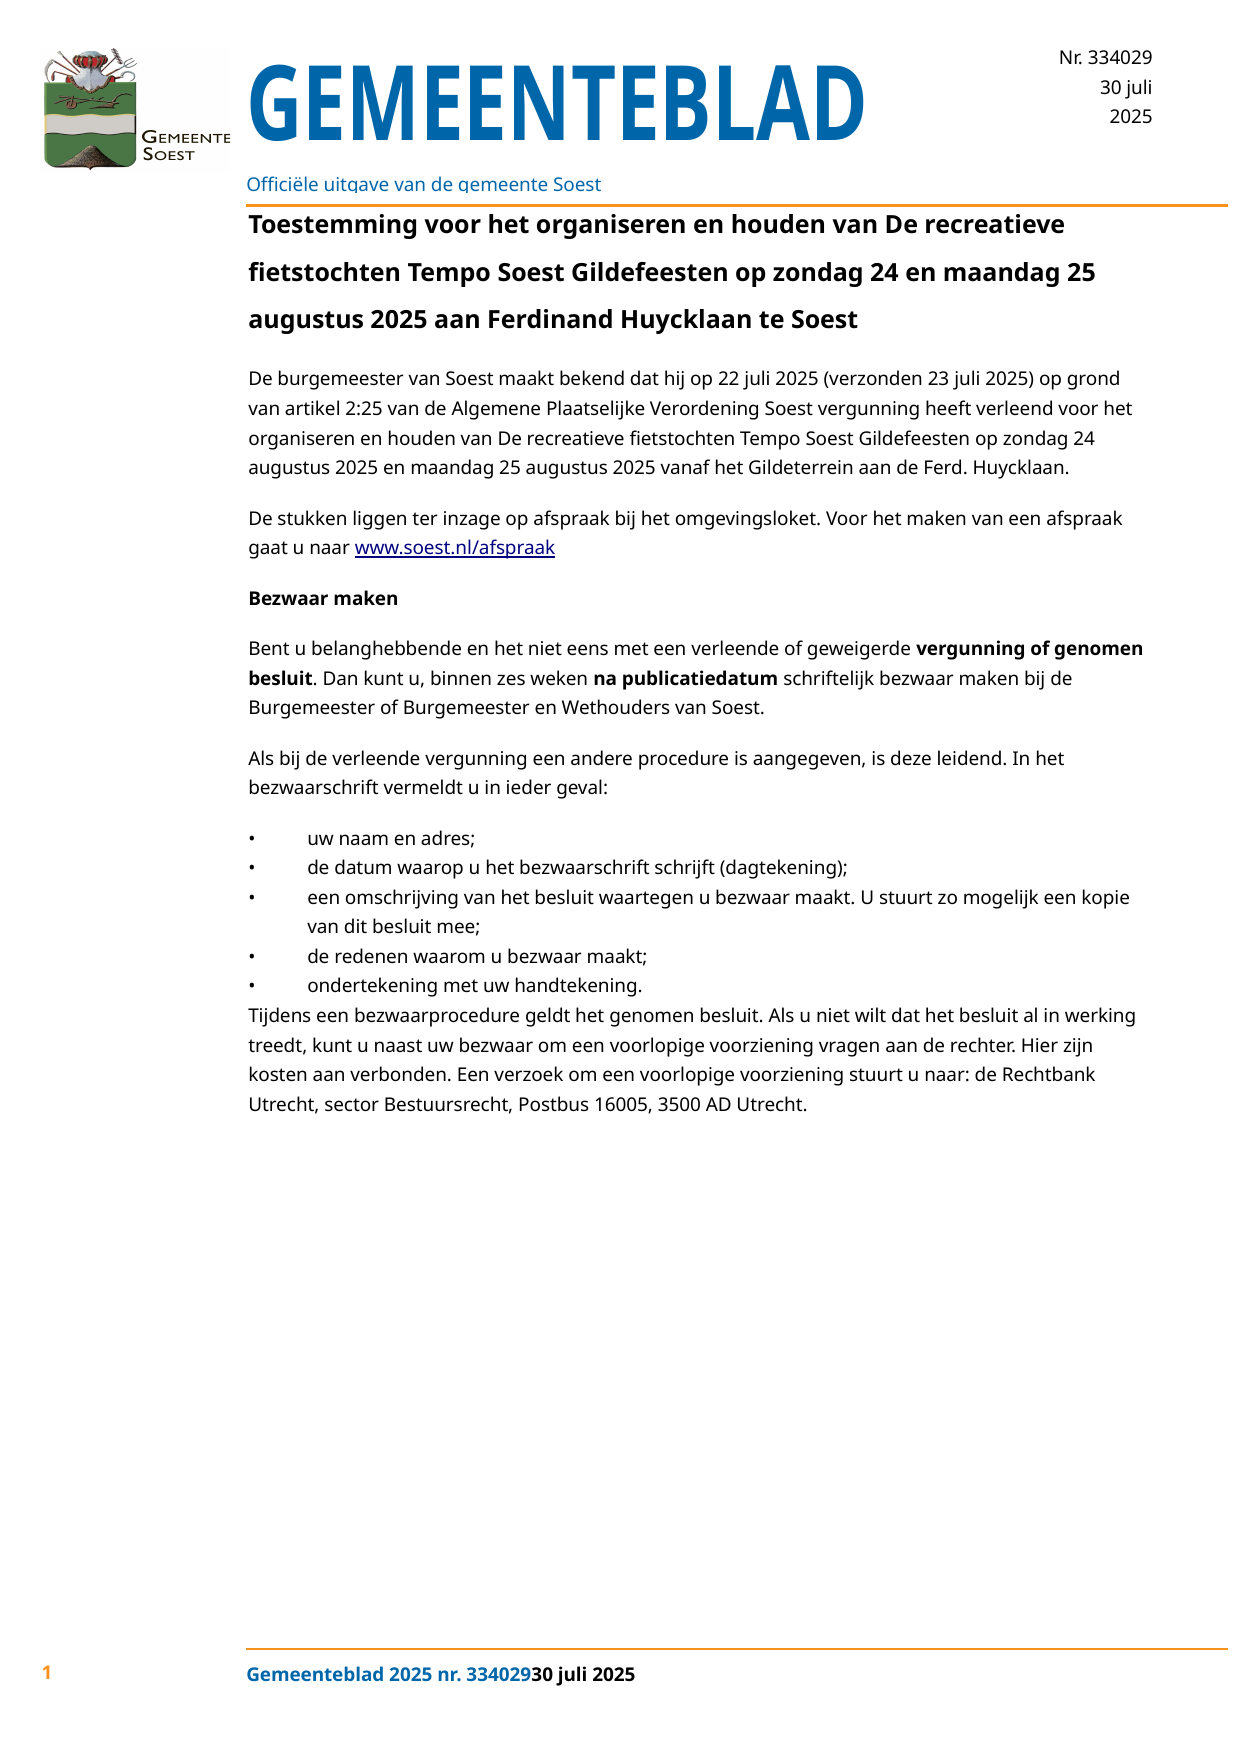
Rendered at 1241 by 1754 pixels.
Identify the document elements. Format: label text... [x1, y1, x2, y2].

list uw naam en adres; [248, 825, 1152, 850]
text Bezwaar maken [248, 585, 1152, 610]
list de redenen waarom u bezwaar maakt; [248, 943, 1152, 969]
list ondertekening met uw handtekening. [248, 973, 1152, 998]
text Tijdens een bezwaarprocedure geldt het genomen besluit. Als u niet wilt dat het besluit al in werking treedt, kunt u naast uw bezwaar om een voorlopige voorziening vragen aan de rechter. Hier zijn kosten aan verbonden. Een verzoek om een voorlopige voorziening stuurt u naar: de Rechtbank Utrecht, sector Bestuursrecht, Postbus 16005, 3500 AD Utrecht. [248, 1002, 1152, 1117]
text De stukken liggen ter inzage op afspraak bij het omgevingsloket. Voor het maken van een afspraak gaat u naar www.soest.nl/afspraak [248, 505, 1152, 560]
text De burgemeester van Soest maakt bekend dat hij op 22 juli 2025 (verzonden 23 juli 2025) op grond van artikel 2:25 van de Algemene Plaatselijke Verordening Soest vergunning heeft verleend voor het organiseren en houden van De recreatieve fietstochten Tempo Soest Gildefeesten op zondag 24 augustus 2025 en maandag 25 augustus 2025 vanaf het Gildeterrein aan de Ferd. Huycklaan. [248, 366, 1152, 480]
list de datum waarop u het bezwaarschrift schrijft (dagtekening); [248, 854, 1152, 880]
text Als bij de verleende vergunning een andere procedure is aangegeven, is deze leidend. In het bezwaarschrift vermeldt u in ieder geval: [248, 745, 1152, 800]
picture [41, 47, 231, 172]
text Toestemming voor het organiseren en houden van De recreatieve fietstochten Tempo Soest Gildefeesten op zondag 24 en maandag 25 augustus 2025 aan Ferdinand Huycklaan te Soest [248, 207, 1152, 336]
list een omschrijving van het besluit waartegen u bezwaar maakt. U stuurt zo mogelijk een kopie van dit besluit mee; [248, 884, 1152, 939]
text Bent u belanghebbende en het niet eens met een verleende of geweigerde vergunning of genomen besluit. Dan kunt u, binnen zes weken na publicatiedatum schriftelijk bezwaar maken bij de Burgemeester of Burgemeester en Wethouders van Soest. [248, 635, 1152, 720]
